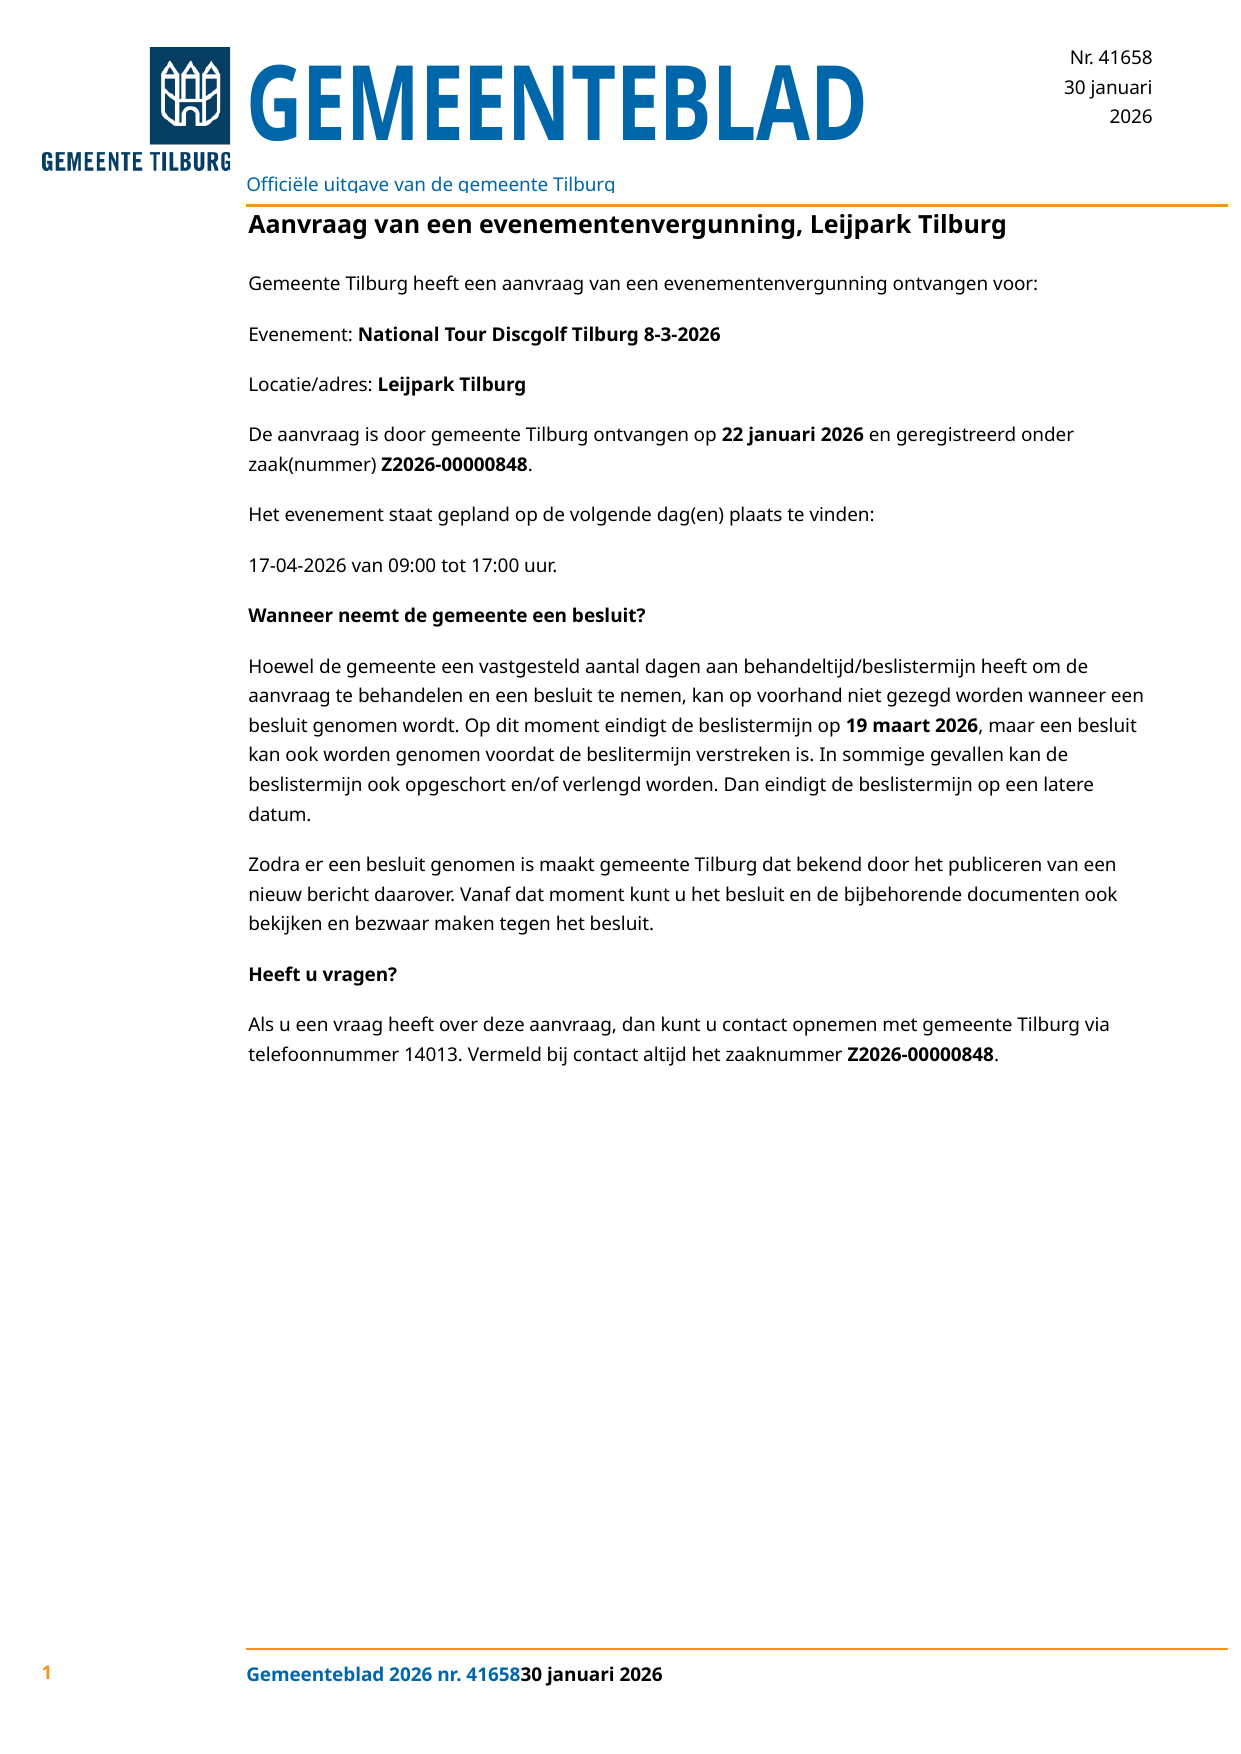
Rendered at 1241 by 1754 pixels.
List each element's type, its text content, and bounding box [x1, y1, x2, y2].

text Wanneer neemt de gemeente een besluit? [248, 602, 1152, 628]
text Zodra er een besluit genomen is maakt gemeente Tilburg dat bekend door het publiceren van een nieuw bericht daarover. Vanaf dat moment kunt u het besluit en de bijbehorende documenten ook bekijken en bezwaar maken tegen het besluit. [248, 851, 1152, 936]
text De aanvraag is door gemeente Tilburg ontvangen op 22 januari 2026 en geregistreerd onder zaak(nummer) Z2026-00000848. [248, 422, 1152, 477]
text Gemeente Tilburg heeft een aanvraag van een evenementenvergunning ontvangen voor: [248, 270, 1152, 296]
text Het evenement staat gepland op de volgende dag(en) plaats te vinden: [248, 502, 1152, 527]
text Als u een vraag heeft over deze aanvraag, dan kunt u contact opnemen met gemeente Tilburg via telefoonnummer 14013. Vermeld bij contact altijd het zaaknummer Z2026-00000848. [248, 1011, 1152, 1066]
text Aanvraag van een evenementenvergunning, Leijpark Tilburg [248, 207, 1152, 241]
text Hoewel de gemeente een vastgesteld aantal dagen aan behandeltijd/beslistermijn heeft om de aanvraag te behandelen en een besluit te nemen, kan op voorhand niet gezegd worden wanneer een besluit genomen wordt. Op dit moment eindigt de beslistermijn op 19 maart 2026, maar een besluit kan ook worden genomen voordat de beslitermijn verstreken is. In sommige gevallen kan de beslistermijn ook opgeschort en/of verlengd worden. Dan eindigt de beslistermijn op een latere datum. [248, 653, 1152, 826]
text Locatie/adres: Leijpark Tilburg [248, 371, 1152, 397]
text Heeft u vragen? [248, 961, 1152, 986]
text Evenement: National Tour Discgolf Tilburg 8-3-2026 [248, 321, 1152, 346]
text 17-04-2026 van 09:00 tot 17:00 uur. [248, 552, 1152, 578]
picture [41, 47, 231, 172]
